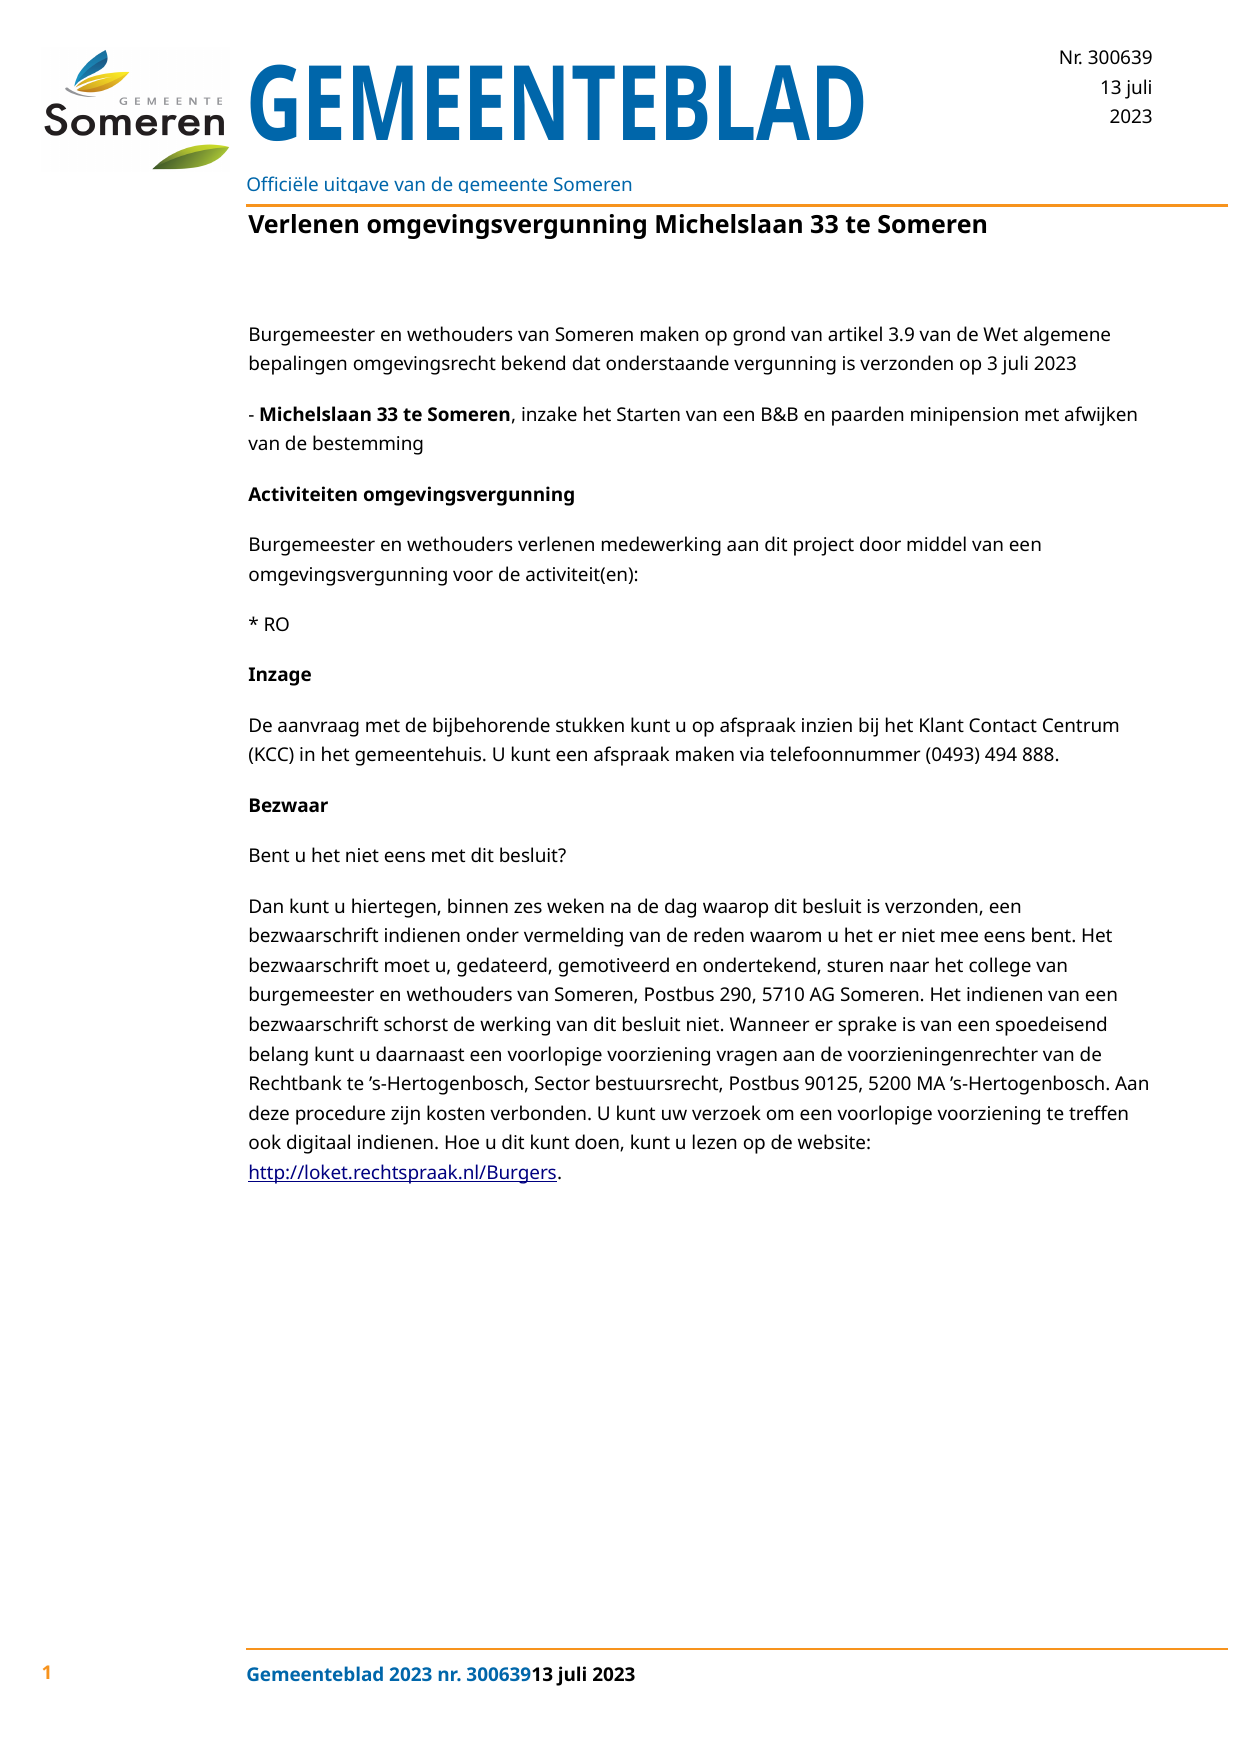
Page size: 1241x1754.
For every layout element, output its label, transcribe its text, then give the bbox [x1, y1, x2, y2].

text - Michelslaan 33 te Someren, inzake het Starten van een B&B en paarden minipension met afwijken van de bestemming [248, 401, 1152, 456]
picture [41, 47, 231, 172]
text Activiteiten omgevingsvergunning [248, 481, 1152, 506]
text Burgemeester en wethouders van Someren maken op grond van artikel 3.9 van de Wet algemene bepalingen omgevingsrecht bekend dat onderstaande vergunning is verzonden op 3 juli 2023 [248, 321, 1152, 376]
text Dan kunt u hiertegen, binnen zes weken na de dag waarop dit besluit is verzonden, een bezwaarschrift indienen onder vermelding van de reden waarom u het er niet mee eens bent. Het bezwaarschrift moet u, gedateerd, gemotiveerd en ondertekend, sturen naar het college van burgemeester en wethouders van Someren, Postbus 290, 5710 AG Someren. Het indienen van een bezwaarschrift schorst de werking van dit besluit niet. Wanneer er sprake is van een spoedeisend belang kunt u daarnaast een voorlopige voorziening vragen aan de voorzieningenrechter van de Rechtbank te ’s-Hertogenbosch, Sector bestuursrecht, Postbus 90125, 5200 MA ’s-Hertogenbosch. Aan deze procedure zijn kosten verbonden. U kunt uw verzoek om een voorlopige voorziening te treffen ook digitaal indienen. Hoe u dit kunt doen, kunt u lezen op de website: http://loket.rechtspraak.nl/Burgers. [248, 893, 1152, 1185]
text Bent u het niet eens met dit besluit? [248, 842, 1152, 868]
text Verlenen omgevingsvergunning Michelslaan 33 te Someren [248, 207, 1152, 241]
text De aanvraag met de bijbehorende stukken kunt u op afspraak inzien bij het Klant Contact Centrum (KCC) in het gemeentehuis. U kunt een afspraak maken via telefoonnummer (0493) 494 888. [248, 712, 1152, 767]
text Bezwaar [248, 792, 1152, 818]
text Inzage [248, 662, 1152, 687]
text Burgemeester en wethouders verlenen medewerking aan dit project door middel van een omgevingsvergunning voor de activiteit(en): [248, 531, 1152, 586]
text * RO [248, 611, 1152, 637]
